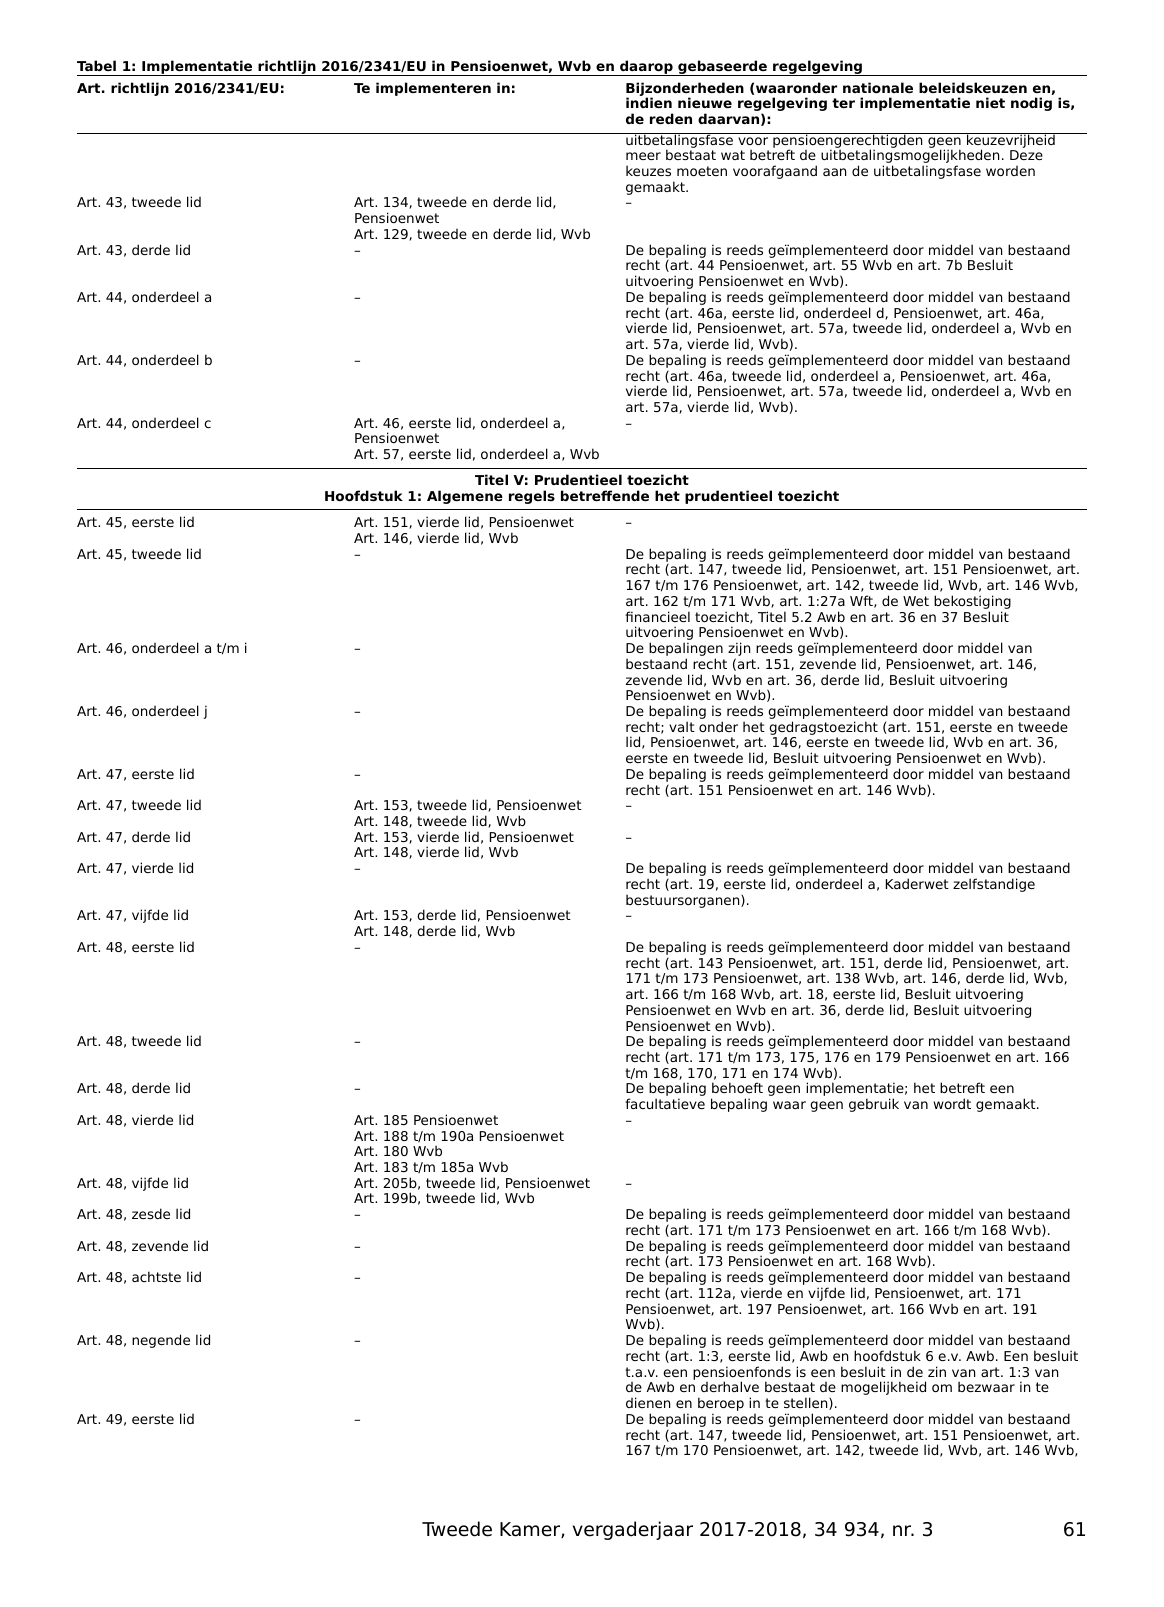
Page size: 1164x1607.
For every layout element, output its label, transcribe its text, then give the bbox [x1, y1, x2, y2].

table_cell Art. 48, vierde lid [77, 1113, 348, 1176]
table_cell Art. 47, tweede lid [77, 798, 348, 829]
table_cell Art. 43, derde lid [77, 243, 348, 290]
table_cell – [619, 510, 1087, 546]
table_cell De bepaling behoeft geen implementatie; het betreft een facultatieve bepaling waar geen gebruik van wordt gemaakt. [619, 1081, 1087, 1113]
table_cell – [348, 704, 619, 767]
table_cell De bepaling is reeds geïmplementeerd door middel van bestaand recht (art. 46a, eerste lid, onderdeel d, Pensioenwet, art. 46a, vierde lid, Pensioenwet, art. 57a, tweede lid, onderdeel a, Wvb en art. 57a, vierde lid, Wvb). [619, 290, 1087, 353]
table_cell – [348, 290, 619, 353]
table_cell – [348, 861, 619, 908]
table_cell – [619, 830, 1087, 861]
table_cell De bepaling is reeds geïmplementeerd door middel van bestaand recht (art. 44 Pensioenwet, art. 55 Wvb en art. 7b Besluit uitvoering Pensioenwet en Wvb). [619, 243, 1087, 290]
table_cell – [348, 1333, 619, 1412]
table_cell Art. 185 Pensioenwet Art. 188 t/m 190a Pensioenwet Art. 180 Wvb Art. 183 t/m 185a Wvb [348, 1113, 619, 1176]
table_cell Art. 48, derde lid [77, 1081, 348, 1113]
table_cell Art. 48, vijfde lid [77, 1176, 348, 1207]
table_cell Art. 45, tweede lid [77, 546, 348, 641]
table_cell De bepaling is reeds geïmplementeerd door middel van bestaand recht (art. 151 Pensioenwet en art. 146 Wvb). [619, 767, 1087, 798]
table_cell – [348, 353, 619, 416]
table_cell Art. 48, negende lid [77, 1333, 348, 1412]
table_cell – [348, 546, 619, 641]
table_cell Art. 48, eerste lid [77, 940, 348, 1034]
table_cell Art. 151, vierde lid, Pensioenwet Art. 146, vierde lid, Wvb [348, 510, 619, 546]
table_cell – [619, 1113, 1087, 1176]
table_cell – [348, 641, 619, 704]
table_cell Art. 44, onderdeel a [77, 290, 348, 353]
table_cell Art. 48, achtste lid [77, 1270, 348, 1333]
table_cell – [348, 940, 619, 1034]
table_cell – [348, 1239, 619, 1270]
table_cell Art. richtlijn 2016/2341/EU: [77, 76, 348, 132]
table_cell – [348, 1412, 619, 1459]
table_cell – [619, 416, 1087, 467]
table_cell De bepaling is reeds geïmplementeerd door middel van bestaand recht (art. 171 t/m 173, 175, 176 en 179 Pensioenwet en art. 166 t/m 168, 170, 171 en 174 Wvb). [619, 1034, 1087, 1081]
table_cell Art. 47, vierde lid [77, 861, 348, 908]
table_cell Art. 49, eerste lid [77, 1412, 348, 1459]
table_cell – [348, 1034, 619, 1081]
table_header Tabel 1: Implementatie richtlijn 2016/2341/EU in Pensioenwet, Wvb en daarop gebaseerde regelgeving [77, 59, 1087, 75]
table_cell Titel V: Prudentieel toezicht Hoofdstuk 1: Algemene regels betreffende het prudentieel toezicht [77, 469, 1087, 509]
table_cell Art. 43, tweede lid [77, 195, 348, 242]
table_cell Art. 134, tweede en derde lid, Pensioenwet Art. 129, tweede en derde lid, Wvb [348, 195, 619, 242]
table_cell Art. 47, vijfde lid [77, 908, 348, 940]
table_cell Art. 153, vierde lid, Pensioenwet Art. 148, vierde lid, Wvb [348, 830, 619, 861]
table_cell De bepaling is reeds geïmplementeerd door middel van bestaand recht (art. 173 Pensioenwet en art. 168 Wvb). [619, 1239, 1087, 1270]
table_cell – [348, 1081, 619, 1113]
table_cell De bepalingen zijn reeds geïmplementeerd door middel van bestaand recht (art. 151, zevende lid, Pensioenwet, art. 146, zevende lid, Wvb en art. 36, derde lid, Besluit uitvoering Pensioenwet en Wvb). [619, 641, 1087, 704]
table_cell De bepaling is reeds geïmplementeerd door middel van bestaand recht (art. 147, tweede lid, Pensioenwet, art. 151 Pensioenwet, art. 167 t/m 176 Pensioenwet, art. 142, tweede lid, Wvb, art. 146 Wvb, art. 162 t/m 171 Wvb, art. 1:27a Wft, de Wet bekostiging financieel toezicht, Titel 5.2 Awb en art. 36 en 37 Besluit uitvoering Pensioenwet en Wvb). [619, 546, 1087, 641]
table_cell Art. 48, tweede lid [77, 1034, 348, 1081]
table_cell – [348, 1207, 619, 1238]
table_cell De bepaling is reeds geïmplementeerd door middel van bestaand recht; valt onder het gedragstoezicht (art. 151, eerste en tweede lid, Pensioenwet, art. 146, eerste en tweede lid, Wvb en art. 36, eerste en tweede lid, Besluit uitvoering Pensioenwet en Wvb). [619, 704, 1087, 767]
table_cell De bepaling is reeds geïmplementeerd door middel van bestaand recht (art. 1:3, eerste lid, Awb en hoofdstuk 6 e.v. Awb. Een besluit t.a.v. een pensioenfonds is een besluit in de zin van art. 1:3 van de Awb en derhalve bestaat de mogelijkheid om bezwaar in te dienen en beroep in te stellen). [619, 1333, 1087, 1412]
table_cell De bepaling is reeds geïmplementeerd door middel van bestaand recht (art. 112a, vierde en vijfde lid, Pensioenwet, art. 171 Pensioenwet, art. 197 Pensioenwet, art. 166 Wvb en art. 191 Wvb). [619, 1270, 1087, 1333]
table_cell – [348, 767, 619, 798]
table_cell Art. 46, eerste lid, onderdeel a, Pensioenwet Art. 57, eerste lid, onderdeel a, Wvb [348, 416, 619, 467]
table_cell Art. 45, eerste lid [77, 510, 348, 546]
table_cell Art. 153, derde lid, Pensioenwet Art. 148, derde lid, Wvb [348, 908, 619, 940]
table_cell Bijzonderheden (waaronder nationale beleidskeuzen en, indien nieuwe regelgeving ter implementatie niet nodig is, de reden daarvan): [619, 76, 1087, 132]
table_cell Art. 46, onderdeel j [77, 704, 348, 767]
table_cell Art. 47, derde lid [77, 830, 348, 861]
table_cell – [619, 1176, 1087, 1207]
table_cell – [619, 798, 1087, 829]
table_cell – [619, 908, 1087, 940]
table_cell – [348, 1270, 619, 1333]
table_cell De bepaling is reeds geïmplementeerd door middel van bestaand recht (art. 171 t/m 173 Pensioenwet en art. 166 t/m 168 Wvb). [619, 1207, 1087, 1238]
table_cell Art. 48, zesde lid [77, 1207, 348, 1238]
table_cell Art. 153, tweede lid, Pensioenwet Art. 148, tweede lid, Wvb [348, 798, 619, 829]
table_cell Art. 205b, tweede lid, Pensioenwet Art. 199b, tweede lid, Wvb [348, 1176, 619, 1207]
table_cell uitbetalingsfase voor pensioengerechtigden geen keuzevrijheid meer bestaat wat betreft de uitbetalingsmogelijkheden. Deze keuzes moeten voorafgaand aan de uitbetalingsfase worden gemaakt. [619, 134, 1087, 195]
table_cell – [348, 243, 619, 290]
table_cell Art. 44, onderdeel c [77, 416, 348, 467]
table_cell De bepaling is reeds geïmplementeerd door middel van bestaand recht (art. 19, eerste lid, onderdeel a, Kaderwet zelfstandige bestuursorganen). [619, 861, 1087, 908]
table_cell Te implementeren in: [348, 76, 619, 132]
table_cell – [619, 195, 1087, 242]
table_cell [348, 134, 619, 195]
table_cell Art. 48, zevende lid [77, 1239, 348, 1270]
table_cell De bepaling is reeds geïmplementeerd door middel van bestaand recht (art. 147, tweede lid, Pensioenwet, art. 151 Pensioenwet, art. 167 t/m 170 Pensioenwet, art. 142, tweede lid, Wvb, art. 146 Wvb, [619, 1412, 1087, 1459]
table_cell De bepaling is reeds geïmplementeerd door middel van bestaand recht (art. 143 Pensioenwet, art. 151, derde lid, Pensioenwet, art. 171 t/m 173 Pensioenwet, art. 138 Wvb, art. 146, derde lid, Wvb, art. 166 t/m 168 Wvb, art. 18, eerste lid, Besluit uitvoering Pensioenwet en Wvb en art. 36, derde lid, Besluit uitvoering Pensioenwet en Wvb). [619, 940, 1087, 1034]
table_cell Art. 44, onderdeel b [77, 353, 348, 416]
table_cell Art. 46, onderdeel a t/m i [77, 641, 348, 704]
table_cell De bepaling is reeds geïmplementeerd door middel van bestaand recht (art. 46a, tweede lid, onderdeel a, Pensioenwet, art. 46a, vierde lid, Pensioenwet, art. 57a, tweede lid, onderdeel a, Wvb en art. 57a, vierde lid, Wvb). [619, 353, 1087, 416]
table_cell [77, 134, 348, 195]
table_cell Art. 47, eerste lid [77, 767, 348, 798]
